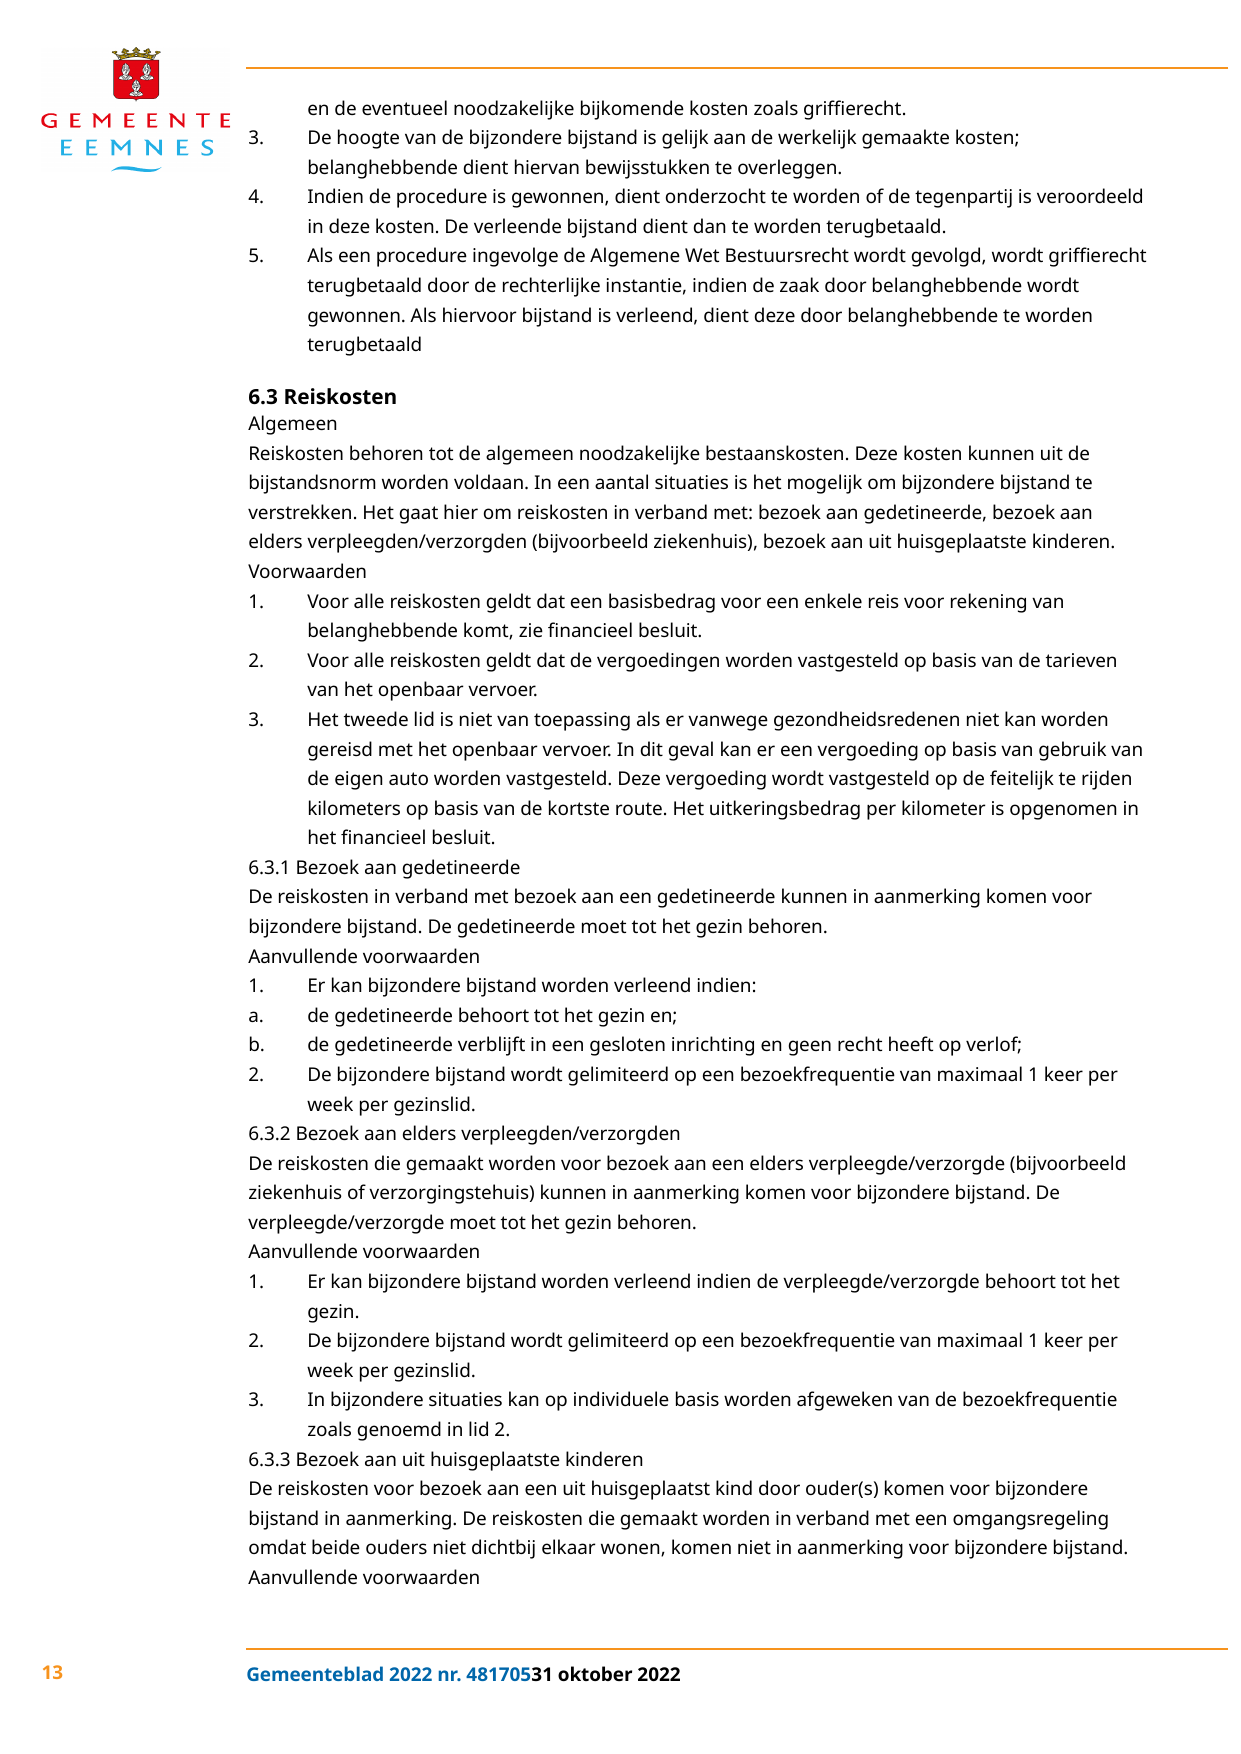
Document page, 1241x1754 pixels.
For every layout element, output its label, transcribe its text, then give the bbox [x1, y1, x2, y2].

list Er kan bijzondere bijstand worden verleend indien: [248, 972, 1152, 998]
text 6.3.3 Bezoek aan uit huisgeplaatste kinderen [248, 1446, 1152, 1471]
picture [41, 47, 231, 172]
text Voorwaarden [248, 558, 1152, 584]
list De bijzondere bijstand wordt gelimiteerd op een bezoekfrequentie van maximaal 1 keer per week per gezinslid. [248, 1327, 1152, 1383]
list en de eventueel noodzakelijke bijkomende kosten zoals griffierecht. [248, 95, 1152, 121]
text Aanvullende voorwaarden [248, 1564, 1152, 1590]
text Reiskosten behoren tot de algemeen noodzakelijke bestaanskosten. Deze kosten kunnen uit de bijstandsnorm worden voldaan. In een aantal situaties is het mogelijk om bijzondere bijstand te verstrekken. Het gaat hier om reiskosten in verband met: bezoek aan gedetineerde, bezoek aan elders verpleegden/verzorgden (bijvoorbeeld ziekenhuis), bezoek aan uit huisgeplaatste kinderen. [248, 440, 1152, 554]
list Het tweede lid is niet van toepassing als er vanwege gezondheidsredenen niet kan worden gereisd met het openbaar vervoer. In dit geval kan er een vergoeding op basis van gebruik van de eigen auto worden vastgesteld. Deze vergoeding wordt vastgesteld op de feitelijk te rijden kilometers op basis van de kortste route. Het uitkeringsbedrag per kilometer is opgenomen in het financieel besluit. [248, 706, 1152, 850]
list Voor alle reiskosten geldt dat de vergoedingen worden vastgesteld op basis van de tarieven van het openbaar vervoer. [248, 647, 1152, 702]
list Er kan bijzondere bijstand worden verleend indien de verpleegde/verzorgde behoort tot het gezin. [248, 1268, 1152, 1323]
list de gedetineerde behoort tot het gezin en; [248, 1002, 1152, 1028]
text Algemeen [248, 410, 1152, 436]
text Aanvullende voorwaarden [248, 943, 1152, 968]
text De reiskosten voor bezoek aan een uit huisgeplaatst kind door ouder(s) komen voor bijzondere bijstand in aanmerking. De reiskosten die gemaakt worden in verband met een omgangsregeling omdat beide ouders niet dichtbij elkaar wonen, komen niet in aanmerking voor bijzondere bijstand. [248, 1475, 1152, 1560]
list De bijzondere bijstand wordt gelimiteerd op een bezoekfrequentie van maximaal 1 keer per week per gezinslid. [248, 1061, 1152, 1116]
list de gedetineerde verblijft in een gesloten inrichting en geen recht heeft op verlof; [248, 1032, 1152, 1057]
list Als een procedure ingevolge de Algemene Wet Bestuursrecht wordt gevolgd, wordt griffierecht terugbetaald door de rechterlijke instantie, indien de zaak door belanghebbende wordt gewonnen. Als hiervoor bijstand is verleend, dient deze door belanghebbende te worden terugbetaald [248, 243, 1152, 357]
text De reiskosten die gemaakt worden voor bezoek aan een elders verpleegde/verzorgde (bijvoorbeeld ziekenhuis of verzorgingstehuis) kunnen in aanmerking komen voor bijzondere bijstand. De verpleegde/verzorgde moet tot het gezin behoren. [248, 1150, 1152, 1235]
list Voor alle reiskosten geldt dat een basisbedrag voor een enkele reis voor rekening van belanghebbende komt, zie financieel besluit. [248, 588, 1152, 643]
list In bijzondere situaties kan op individuele basis worden afgeweken van de bezoekfrequentie zoals genoemd in lid 2. [248, 1387, 1152, 1442]
text 6.3.1 Bezoek aan gedetineerde [248, 854, 1152, 880]
list Indien de procedure is gewonnen, dient onderzocht te worden of de tegenpartij is veroordeeld in deze kosten. De verleende bijstand dient dan te worden terugbetaald. [248, 183, 1152, 239]
text Aanvullende voorwaarden [248, 1239, 1152, 1264]
text De reiskosten in verband met bezoek aan een gedetineerde kunnen in aanmerking komen voor bijzondere bijstand. De gedetineerde moet tot het gezin behoren. [248, 884, 1152, 939]
text 6.3 Reiskosten [248, 382, 1152, 410]
list De hoogte van de bijzondere bijstand is gelijk aan de werkelijk gemaakte kosten; belanghebbende dient hiervan bewijsstukken te overleggen. [248, 124, 1152, 180]
text 6.3.2 Bezoek aan elders verpleegden/verzorgden [248, 1120, 1152, 1146]
